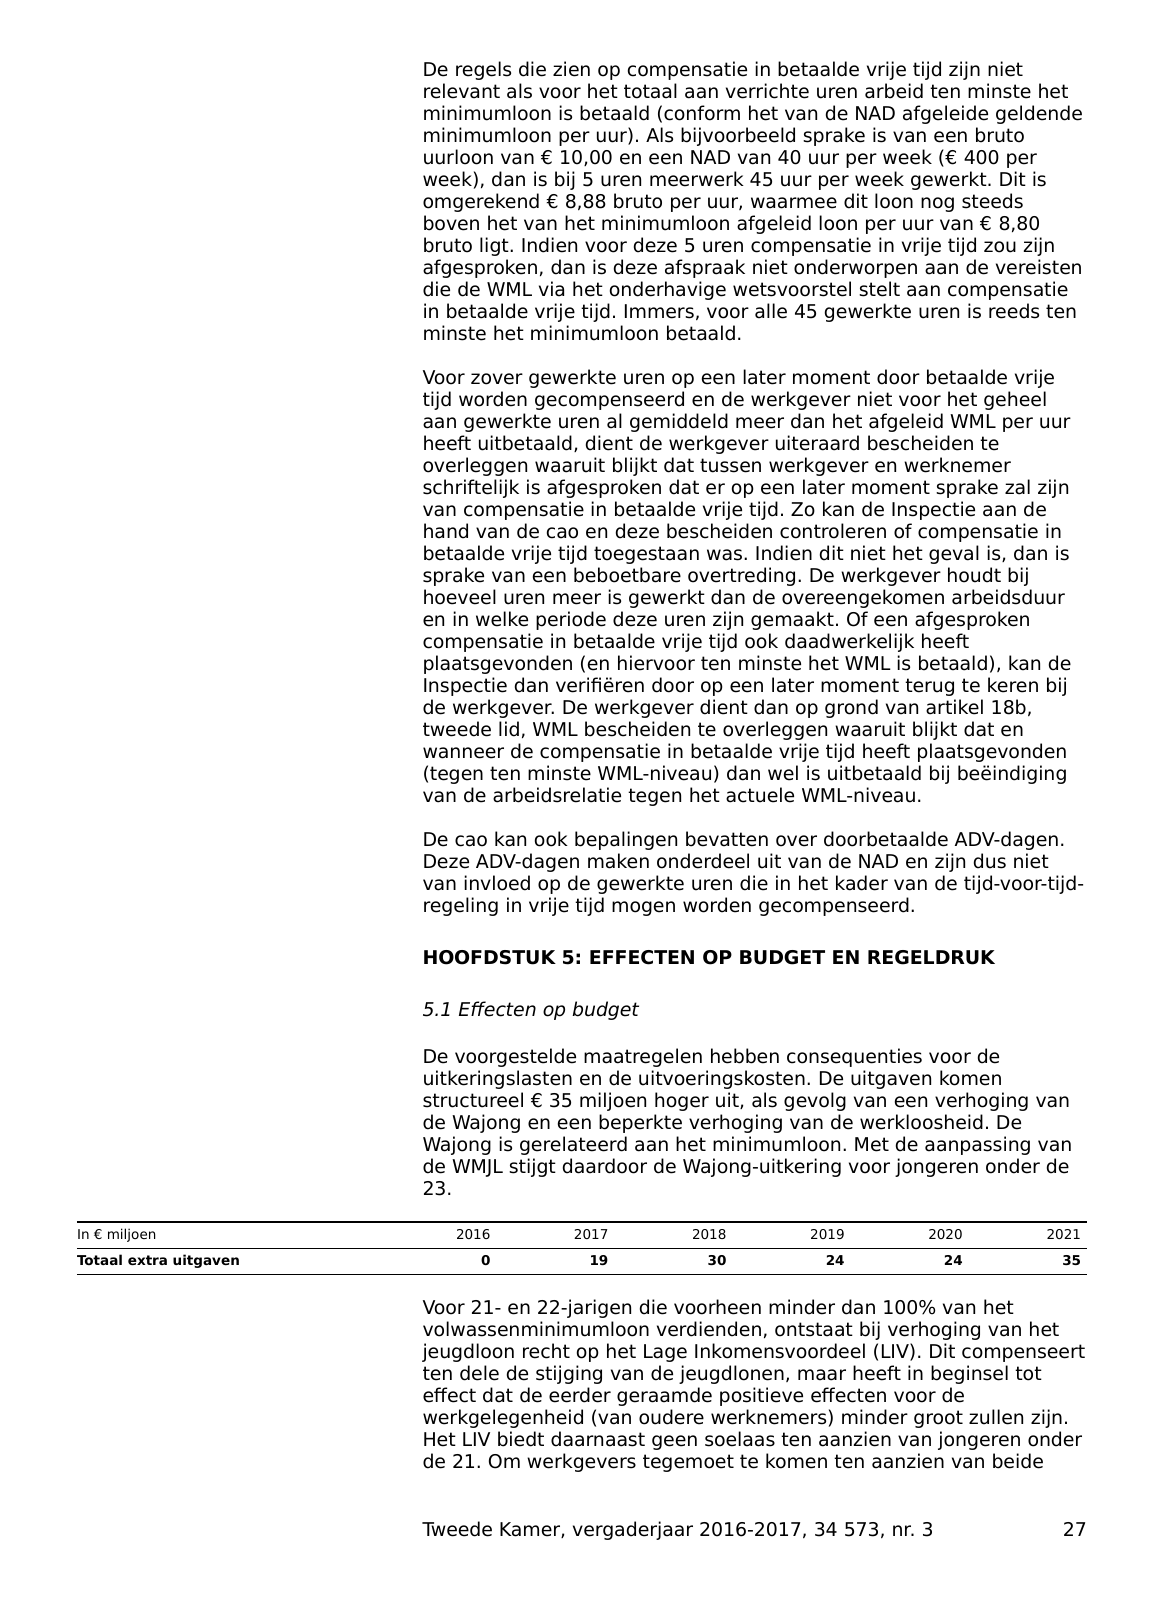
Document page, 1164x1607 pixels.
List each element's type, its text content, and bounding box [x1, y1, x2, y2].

table_header 2019 [732, 1223, 850, 1247]
table_cell 24 [732, 1249, 850, 1274]
table_header 2018 [614, 1223, 732, 1247]
text Voor zover gewerkte uren op een later moment door betaalde vrije tijd worden gecompenseerd en de werkgever niet voor het geheel aan gewerkte uren al gemiddeld meer dan het afgeleid WML per uur heeft uitbetaald, dient de werkgever uiteraard bescheiden te overleggen waaruit blijkt dat tussen werkgever en werknemer schriftelijk is afgesproken dat er op een later moment sprake zal zijn van compensatie in betaalde vrije tijd. Zo kan de Inspectie aan de hand van de cao en deze bescheiden controleren of compensatie in betaalde vrije tijd toegestaan was. Indien dit niet het geval is, dan is sprake van een beboetbare overtreding. De werkgever houdt bij hoeveel uren meer is gewerkt dan de overeengekomen arbeidsduur en in welke periode deze uren zijn gemaakt. Of een afgesproken compensatie in betaalde vrije tijd ook daadwerkelijk heeft plaatsgevonden (en hiervoor ten minste het WML is betaald), kan de Inspectie dan verifiëren door op een later moment terug te keren bij de werkgever. De werkgever dient dan op grond van artikel 18b, tweede lid, WML bescheiden te overleggen waaruit blijkt dat en wanneer de compensatie in betaalde vrije tijd heeft plaatsgevonden (tegen ten minste WML-niveau) dan wel is uitbetaald bij beëindiging van de arbeidsrelatie tegen het actuele WML-niveau. [422, 367, 1087, 807]
table_cell 19 [496, 1249, 614, 1274]
table_header 2020 [850, 1223, 968, 1247]
table_header 2017 [496, 1223, 614, 1247]
text De voorgestelde maatregelen hebben consequenties voor de uitkeringslasten en de uitvoeringskosten. De uitgaven komen structureel € 35 miljoen hoger uit, als gevolg van een verhoging van de Wajong en een beperkte verhoging van de werkloosheid. De Wajong is gerelateerd aan het minimumloon. Met de aanpassing van de WMJL stijgt daardoor de Wajong-uitkering voor jongeren onder de 23. [422, 1046, 1087, 1199]
text Voor 21- en 22-jarigen die voorheen minder dan 100% van het volwassenminimumloon verdienden, ontstaat bij verhoging van het jeugdloon recht op het Lage Inkomensvoordeel (LIV). Dit compenseert ten dele de stijging van de jeugdlonen, maar heeft in beginsel tot effect dat de eerder geraamde positieve effecten voor de werkgelegenheid (van oudere werknemers) minder groot zullen zijn. Het LIV biedt daarnaast geen soelaas ten aanzien van jongeren onder de 21. Om werkgevers tegemoet te komen ten aanzien van beide [422, 1297, 1087, 1473]
table_header 2021 [969, 1223, 1087, 1247]
table_header 2016 [378, 1223, 496, 1247]
table_cell 35 [969, 1249, 1087, 1274]
table_cell 24 [850, 1249, 968, 1274]
table_cell Totaal extra uitgaven [77, 1249, 378, 1274]
table_header In € miljoen [77, 1223, 378, 1247]
subtitle 5.1 Effecten op budget [422, 999, 1087, 1021]
text De cao kan ook bepalingen bevatten over doorbetaalde ADV-dagen. Deze ADV-dagen maken onderdeel uit van de NAD en zijn dus niet van invloed op de gewerkte uren die in het kader van de tijd-voor-tijd-regeling in vrije tijd mogen worden gecompenseerd. [422, 829, 1087, 917]
subtitle HOOFDSTUK 5: EFFECTEN OP BUDGET EN REGELDRUK [422, 947, 1087, 969]
text De regels die zien op compensatie in betaalde vrije tijd zijn niet relevant als voor het totaal aan verrichte uren arbeid ten minste het minimumloon is betaald (conform het van de NAD afgeleide geldende minimumloon per uur). Als bijvoorbeeld sprake is van een bruto uurloon van € 10,00 en een NAD van 40 uur per week (€ 400 per week), dan is bij 5 uren meerwerk 45 uur per week gewerkt. Dit is omgerekend € 8,88 bruto per uur, waarmee dit loon nog steeds boven het van het minimumloon afgeleid loon per uur van € 8,80 bruto ligt. Indien voor deze 5 uren compensatie in vrije tijd zou zijn afgesproken, dan is deze afspraak niet onderworpen aan de vereisten die de WML via het onderhavige wetsvoorstel stelt aan compensatie in betaalde vrije tijd. Immers, voor alle 45 gewerkte uren is reeds ten minste het minimumloon betaald. [422, 59, 1087, 345]
table_cell 0 [378, 1249, 496, 1274]
table_cell 30 [614, 1249, 732, 1274]
